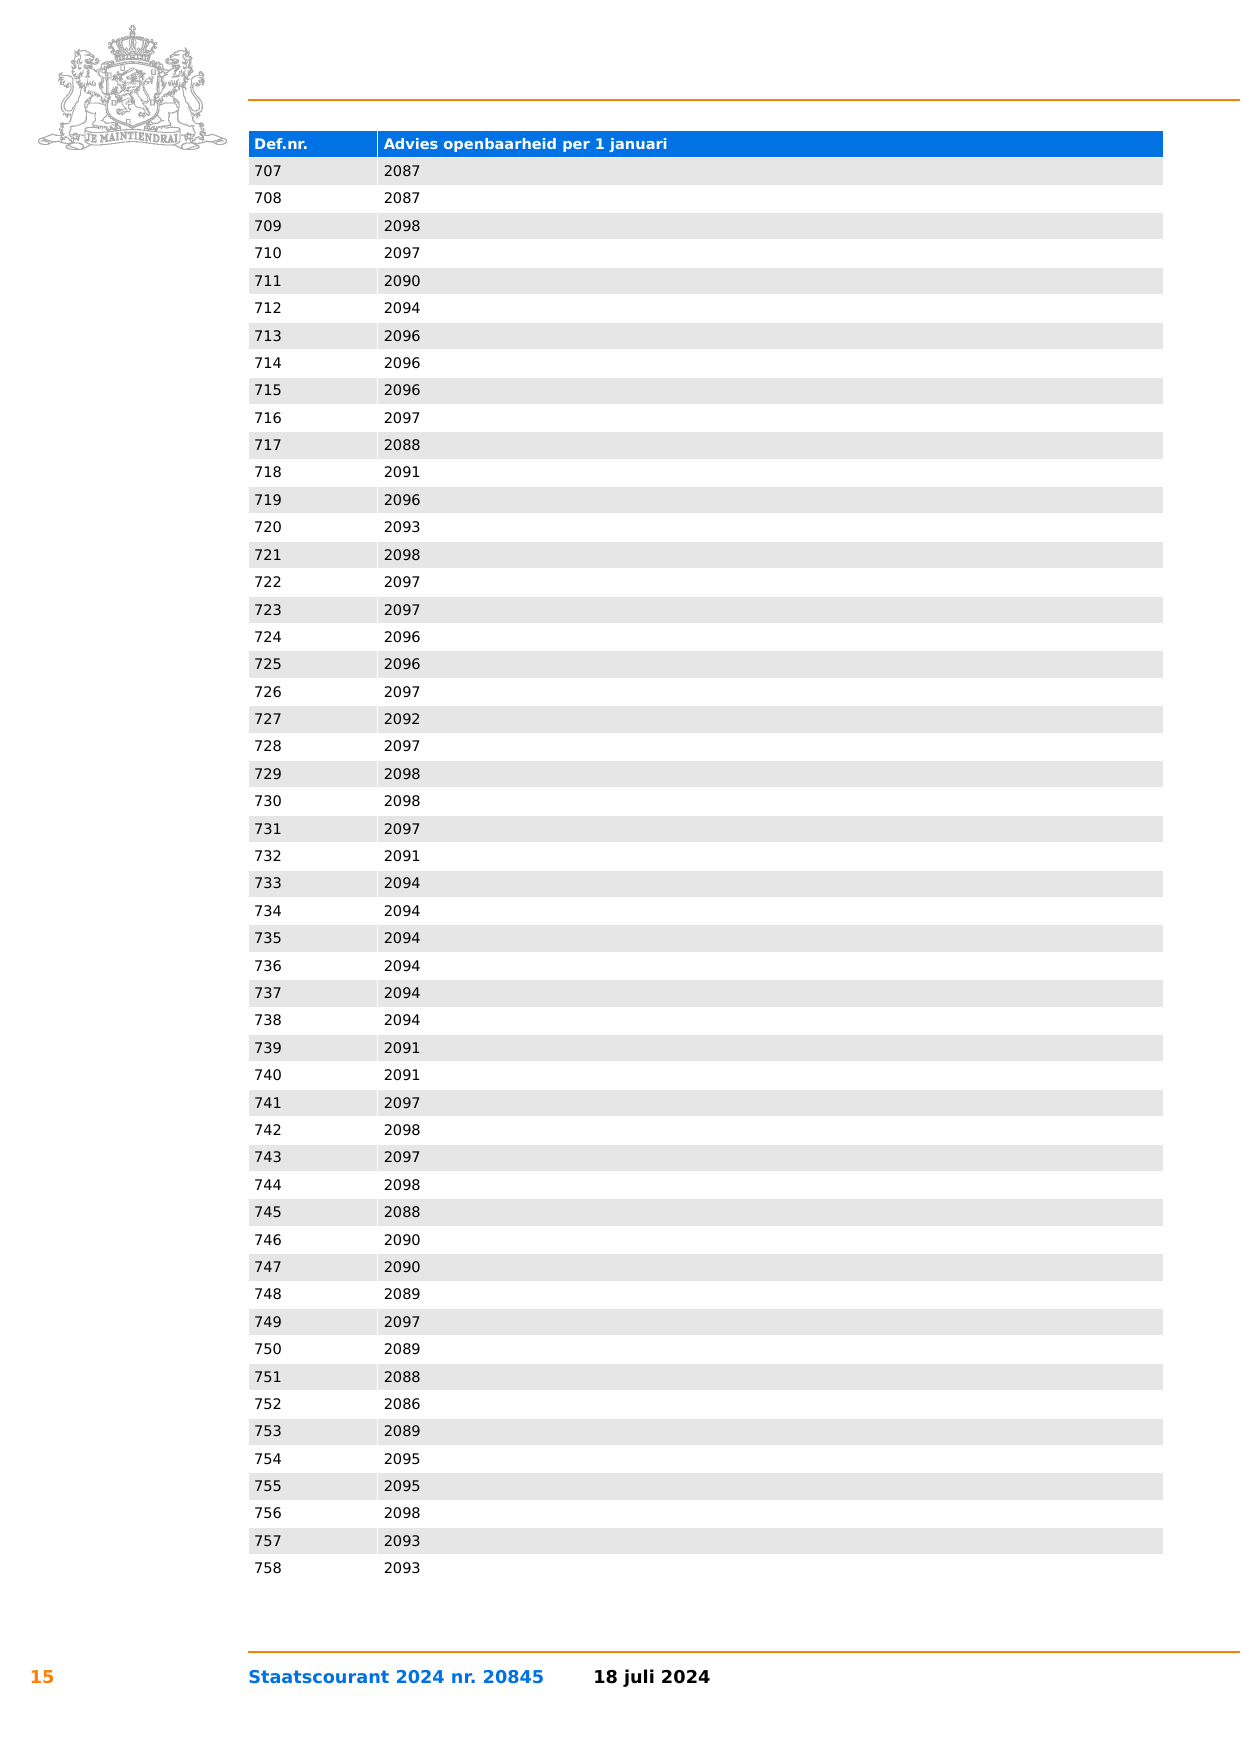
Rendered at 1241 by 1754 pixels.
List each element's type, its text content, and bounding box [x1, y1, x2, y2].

table_cell 716 [249, 405, 377, 431]
table_cell 2094 [378, 898, 1163, 924]
table_cell 736 [249, 953, 377, 979]
table_cell 757 [249, 1528, 377, 1554]
table_cell 709 [249, 213, 377, 239]
table_cell 708 [249, 186, 377, 212]
table_cell 2096 [378, 651, 1163, 678]
table_cell 2090 [378, 268, 1163, 294]
table_cell 2096 [378, 323, 1163, 349]
picture [38, 25, 227, 150]
table_cell 720 [249, 515, 377, 541]
table_cell 2095 [378, 1446, 1163, 1472]
table_cell 707 [249, 158, 377, 185]
table_cell 2094 [378, 953, 1163, 979]
table_cell 719 [249, 487, 377, 513]
table_cell 724 [249, 624, 377, 650]
table_cell 2089 [378, 1419, 1163, 1445]
table_cell 2097 [378, 1145, 1163, 1171]
table_cell 2091 [378, 460, 1163, 486]
table_cell 2097 [378, 679, 1163, 705]
table_cell 730 [249, 789, 377, 815]
table_cell 742 [249, 1117, 377, 1143]
table_cell 727 [249, 706, 377, 733]
table_cell 2097 [378, 734, 1163, 760]
table_cell 2097 [378, 241, 1163, 267]
table_cell 745 [249, 1199, 377, 1226]
table_cell 738 [249, 1008, 377, 1034]
table_cell 2089 [378, 1282, 1163, 1308]
table_cell 744 [249, 1172, 377, 1198]
table_cell 741 [249, 1090, 377, 1116]
table_cell 714 [249, 350, 377, 376]
table_cell 2093 [378, 1556, 1163, 1582]
table_cell 2091 [378, 1035, 1163, 1061]
table_cell 733 [249, 871, 377, 897]
table_cell 752 [249, 1391, 377, 1417]
table_cell 2098 [378, 1172, 1163, 1198]
table_cell 2091 [378, 1063, 1163, 1089]
table_cell 749 [249, 1309, 377, 1335]
table_cell 2092 [378, 706, 1163, 733]
table_cell 2097 [378, 597, 1163, 623]
table_cell 758 [249, 1556, 377, 1582]
table_cell 723 [249, 597, 377, 623]
table_cell 2088 [378, 432, 1163, 459]
table_cell 721 [249, 542, 377, 568]
table_cell 2094 [378, 925, 1163, 952]
table_cell 2088 [378, 1364, 1163, 1390]
table_cell 2094 [378, 295, 1163, 322]
table_header Def.nr. [249, 131, 377, 157]
table_cell 2094 [378, 1008, 1163, 1034]
table_cell 753 [249, 1419, 377, 1445]
table_cell 2098 [378, 213, 1163, 239]
table_cell 747 [249, 1254, 377, 1281]
table_cell 2094 [378, 871, 1163, 897]
table_cell 2087 [378, 158, 1163, 185]
table_cell 2096 [378, 624, 1163, 650]
table_cell 746 [249, 1227, 377, 1253]
table_cell 718 [249, 460, 377, 486]
table_cell 2093 [378, 515, 1163, 541]
table_cell 754 [249, 1446, 377, 1472]
table_cell 2093 [378, 1528, 1163, 1554]
table_cell 734 [249, 898, 377, 924]
table_cell 2089 [378, 1336, 1163, 1363]
table_cell 750 [249, 1336, 377, 1363]
table_cell 728 [249, 734, 377, 760]
table_header Advies openbaarheid per 1 januari [378, 131, 1163, 157]
table_cell 2096 [378, 378, 1163, 404]
table_cell 2091 [378, 843, 1163, 869]
table_cell 732 [249, 843, 377, 869]
table_cell 725 [249, 651, 377, 678]
table_cell 2097 [378, 405, 1163, 431]
table_cell 737 [249, 980, 377, 1007]
table_cell 2098 [378, 1501, 1163, 1527]
table_cell 2086 [378, 1391, 1163, 1417]
table_cell 2097 [378, 569, 1163, 596]
table_cell 717 [249, 432, 377, 459]
table_cell 748 [249, 1282, 377, 1308]
table_cell 2096 [378, 487, 1163, 513]
table_cell 711 [249, 268, 377, 294]
table_cell 743 [249, 1145, 377, 1171]
table_cell 755 [249, 1473, 377, 1500]
table_cell 2098 [378, 789, 1163, 815]
table_cell 735 [249, 925, 377, 952]
table_cell 729 [249, 761, 377, 787]
table_cell 756 [249, 1501, 377, 1527]
table_cell 2094 [378, 980, 1163, 1007]
table_cell 2097 [378, 1090, 1163, 1116]
table_cell 2097 [378, 816, 1163, 842]
table_cell 2090 [378, 1227, 1163, 1253]
table_cell 726 [249, 679, 377, 705]
table_cell 731 [249, 816, 377, 842]
table_cell 2098 [378, 1117, 1163, 1143]
table_cell 713 [249, 323, 377, 349]
table_cell 2096 [378, 350, 1163, 376]
table_cell 739 [249, 1035, 377, 1061]
table_cell 2088 [378, 1199, 1163, 1226]
table_cell 2098 [378, 542, 1163, 568]
table_cell 2090 [378, 1254, 1163, 1281]
table_cell 715 [249, 378, 377, 404]
table_cell 740 [249, 1063, 377, 1089]
table_cell 722 [249, 569, 377, 596]
table_cell 2087 [378, 186, 1163, 212]
table_cell 710 [249, 241, 377, 267]
table_cell 2097 [378, 1309, 1163, 1335]
table_cell 2098 [378, 761, 1163, 787]
table_cell 712 [249, 295, 377, 322]
table_cell 751 [249, 1364, 377, 1390]
table_cell 2095 [378, 1473, 1163, 1500]
